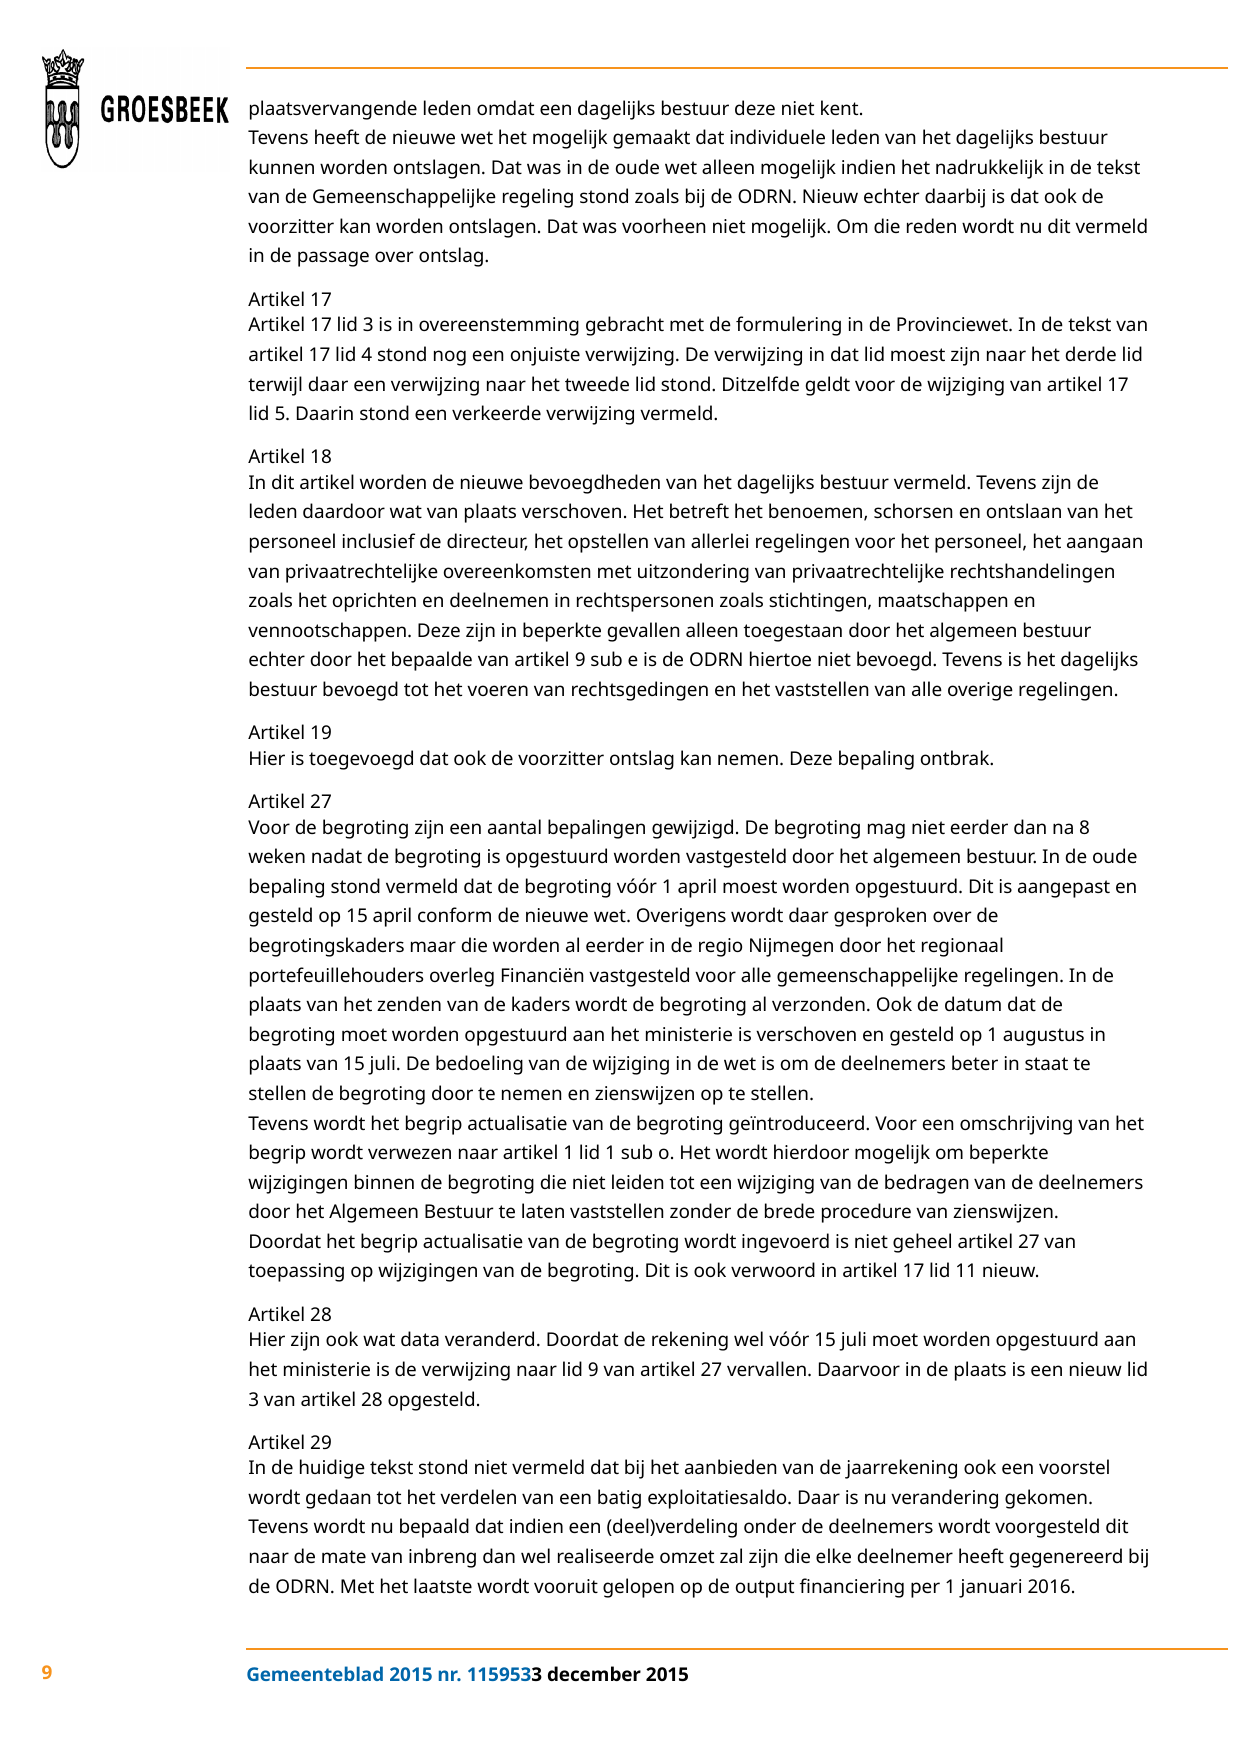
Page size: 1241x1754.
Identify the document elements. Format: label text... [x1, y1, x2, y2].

text Artikel 17 [248, 286, 1152, 312]
picture [41, 47, 231, 172]
text Artikel 28 [248, 1301, 1152, 1327]
text Hier zijn ook wat data veranderd. Doordat de rekening wel vóór 15 juli moet worden opgestuurd aan het ministerie is de verwijzing naar lid 9 van artikel 27 vervallen. Daarvoor in de plaats is een nieuw lid 3 van artikel 28 opgesteld. [248, 1327, 1152, 1411]
text Artikel 29 [248, 1429, 1152, 1454]
text In de huidige tekst stond niet vermeld dat bij het aanbieden van de jaarrekening ook een voorstel wordt gedaan tot het verdelen van een batig exploitatiesaldo. Daar is nu verandering gekomen. Tevens wordt nu bepaald dat indien een (deel)verdeling onder de deelnemers wordt voorgesteld dit naar de mate van inbreng dan wel realiseerde omzet zal zijn die elke deelnemer heeft gegenereerd bij de ODRN. Met het laatste wordt vooruit gelopen op de output financiering per 1 januari 2016. [248, 1454, 1152, 1599]
text Doordat het begrip actualisatie van de begroting wordt ingevoerd is niet geheel artikel 27 van toepassing op wijzigingen van de begroting. Dit is ook verwoord in artikel 17 lid 11 nieuw. [248, 1228, 1152, 1283]
text Hier is toegevoegd dat ook de voorzitter ontslag kan nemen. Deze bepaling ontbrak. [248, 745, 1152, 771]
text Artikel 17 lid 3 is in overeenstemming gebracht met de formulering in de Provinciewet. In de tekst van artikel 17 lid 4 stond nog een onjuiste verwijzing. De verwijzing in dat lid moest zijn naar het derde lid terwijl daar een verwijzing naar het tweede lid stond. Ditzelfde geldt voor de wijziging van artikel 17 lid 5. Daarin stond een verkeerde verwijzing vermeld. [248, 312, 1152, 426]
text Tevens heeft de nieuwe wet het mogelijk gemaakt dat individuele leden van het dagelijks bestuur kunnen worden ontslagen. Dat was in de oude wet alleen mogelijk indien het nadrukkelijk in de tekst van de Gemeenschappelijke regeling stond zoals bij de ODRN. Nieuw echter daarbij is dat ook de voorzitter kan worden ontslagen. Dat was voorheen niet mogelijk. Om die reden wordt nu dit vermeld in de passage over ontslag. [248, 124, 1152, 268]
text Tevens wordt het begrip actualisatie van de begroting geïntroduceerd. Voor een omschrijving van het begrip wordt verwezen naar artikel 1 lid 1 sub o. Het wordt hierdoor mogelijk om beperkte wijzigingen binnen de begroting die niet leiden tot een wijziging van de bedragen van de deelnemers door het Algemeen Bestuur te laten vaststellen zonder de brede procedure van zienswijzen. [248, 1110, 1152, 1224]
text Artikel 27 [248, 788, 1152, 814]
text Voor de begroting zijn een aantal bepalingen gewijzigd. De begroting mag niet eerder dan na 8 weken nadat de begroting is opgestuurd worden vastgesteld door het algemeen bestuur. In de oude bepaling stond vermeld dat de begroting vóór 1 april moest worden opgestuurd. Dit is aangepast en gesteld op 15 april conform de nieuwe wet. Overigens wordt daar gesproken over de begrotingskaders maar die worden al eerder in de regio Nijmegen door het regionaal portefeuillehouders overleg Financiën vastgesteld voor alle gemeenschappelijke regelingen. In de plaats van het zenden van de kaders wordt de begroting al verzonden. Ook de datum dat de begroting moet worden opgestuurd aan het ministerie is verschoven en gesteld op 1 augustus in plaats van 15 juli. De bedoeling van de wijziging in de wet is om de deelnemers beter in staat te stellen de begroting door te nemen en zienswijzen op te stellen. [248, 814, 1152, 1106]
text plaatsvervangende leden omdat een dagelijks bestuur deze niet kent. [248, 95, 1152, 121]
text Artikel 18 [248, 443, 1152, 469]
text In dit artikel worden de nieuwe bevoegdheden van het dagelijks bestuur vermeld. Tevens zijn de leden daardoor wat van plaats verschoven. Het betreft het benoemen, schorsen en ontslaan van het personeel inclusief de directeur, het opstellen van allerlei regelingen voor het personeel, het aangaan van privaatrechtelijke overeenkomsten met uitzondering van privaatrechtelijke rechtshandelingen zoals het oprichten en deelnemen in rechtspersonen zoals stichtingen, maatschappen en vennootschappen. Deze zijn in beperkte gevallen alleen toegestaan door het algemeen bestuur echter door het bepaalde van artikel 9 sub e is de ODRN hiertoe niet bevoegd. Tevens is het dagelijks bestuur bevoegd tot het voeren van rechtsgedingen en het vaststellen van alle overige regelingen. [248, 469, 1152, 702]
text Artikel 19 [248, 719, 1152, 745]
